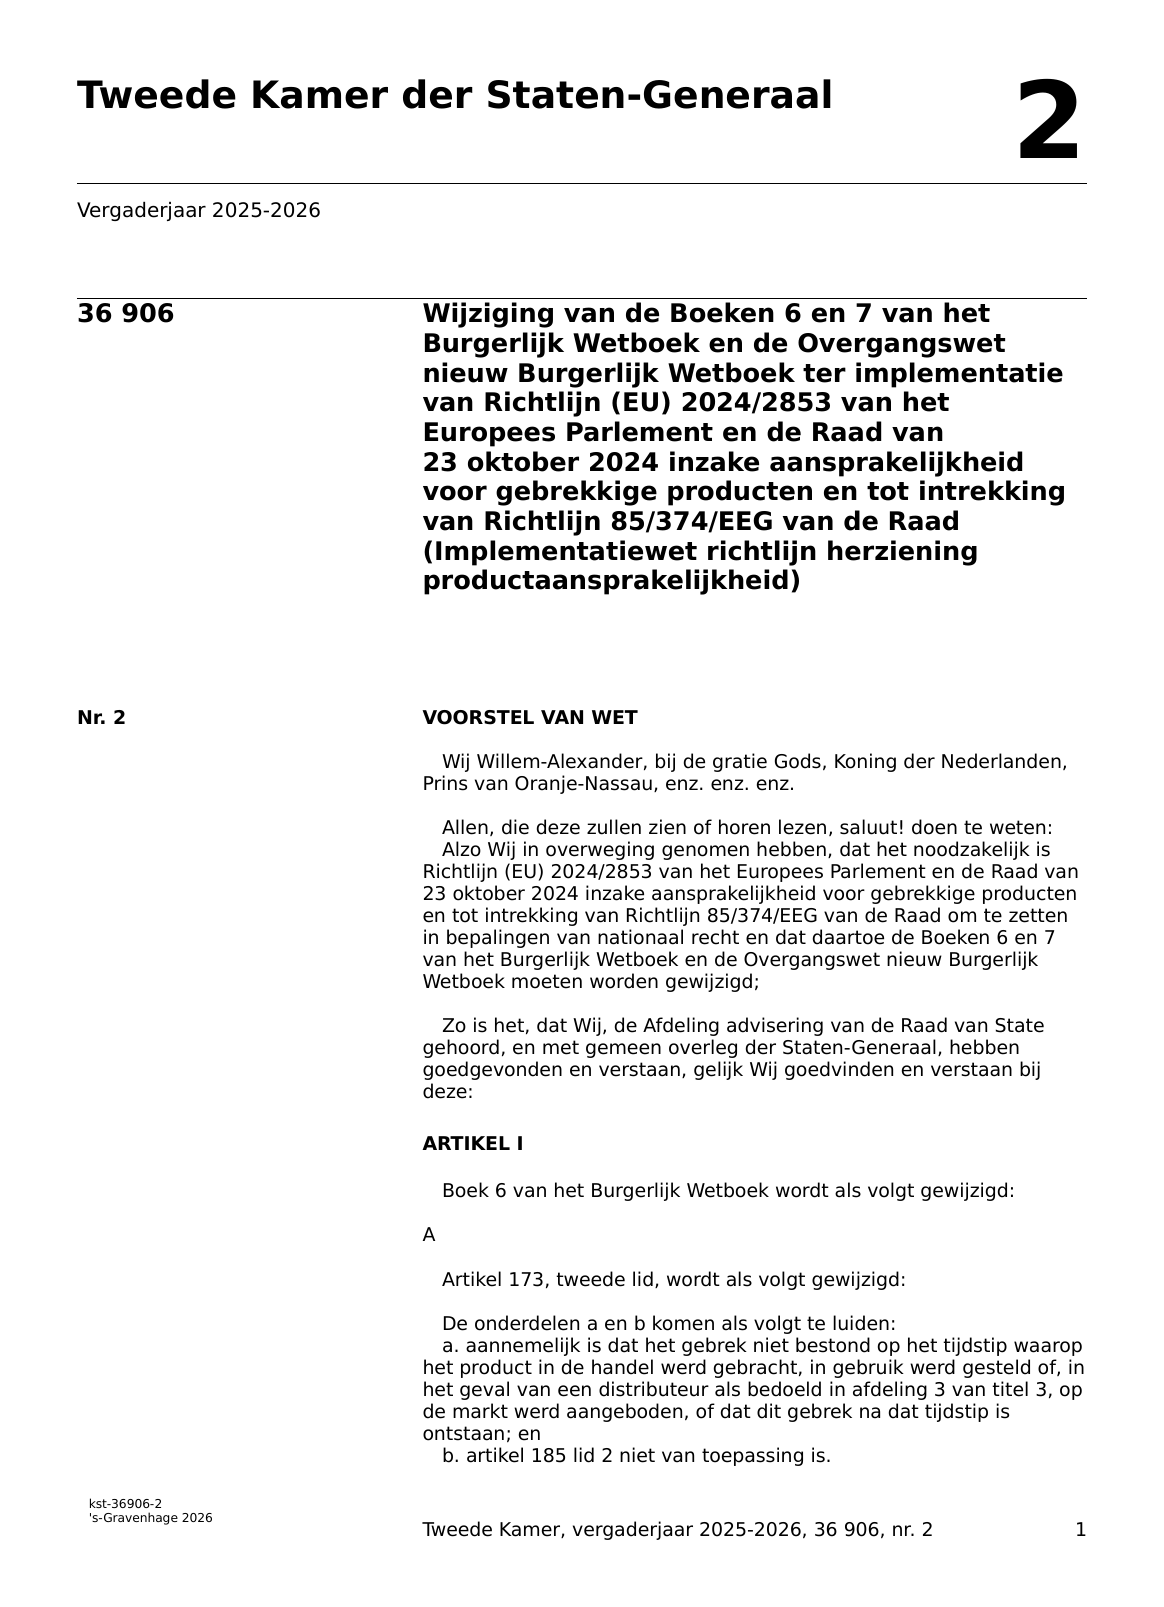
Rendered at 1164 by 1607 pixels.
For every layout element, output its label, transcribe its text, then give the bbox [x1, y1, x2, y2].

text De onderdelen a en b komen als volgt te luiden: [422, 1313, 1087, 1334]
text Artikel 173, tweede lid, wordt als volgt gewijzigd: [422, 1268, 1087, 1290]
text Boek 6 van het Burgerlijk Wetboek wordt als volgt gewijzigd: [422, 1180, 1087, 1202]
text 's-Gravenhage 2026 [88, 1511, 323, 1525]
subtitle ARTIKEL I [422, 1133, 1087, 1155]
subtitle 36 906 Wijziging van de Boeken 6 en 7 van het Burgerlijk Wetboek en de Overgangswet nieuw Burgerlijk Wetboek ter implementatie van Richtlijn (EU) 2024/2853 van het Europees Parlement en de Raad van 23 oktober 2024 inzake aansprakelijkheid voor gebrekkige producten en tot intrekking van Richtlijn 85/374/EEG van de Raad (Implementatiewet richtlijn herziening productaansprakelijkheid) [77, 299, 1087, 596]
text Wij Willem-Alexander, bij de gratie Gods, Koning der Nederlanden, Prins van Oranje-Nassau, enz. enz. enz. [422, 751, 1087, 795]
text Allen, die deze zullen zien of horen lezen, saluut! doen te weten: [422, 817, 1087, 839]
text A [422, 1224, 1087, 1246]
text Zo is het, dat Wij, de Afdeling advisering van de Raad van State gehoord, en met gemeen overleg der Staten-Generaal, hebben goedgevonden en verstaan, gelijk Wij goedvinden en verstaan bij deze: [422, 1015, 1087, 1103]
table_cell Vergaderjaar 2025-2026 [77, 184, 1087, 298]
text kst-36906-2 [88, 1497, 323, 1511]
table_header Tweede Kamer der Staten-Generaal [77, 59, 886, 183]
subtitle Nr. 2 VOORSTEL VAN WET [77, 707, 1087, 729]
text Alzo Wij in overweging genomen hebben, dat het noodzakelijk is Richtlijn (EU) 2024/2853 van het Europees Parlement en de Raad van 23 oktober 2024 inzake aansprakelijkheid voor gebrekkige producten en tot intrekking van Richtlijn 85/374/EEG van de Raad om te zetten in bepalingen van nationaal recht en dat daartoe de Boeken 6 en 7 van het Burgerlijk Wetboek en de Overgangswet nieuw Burgerlijk Wetboek moeten worden gewijzigd; [422, 839, 1087, 993]
text b. artikel 185 lid 2 niet van toepassing is. [422, 1444, 1087, 1466]
text a. aannemelijk is dat het gebrek niet bestond op het tijdstip waarop het product in de handel werd gebracht, in gebruik werd gesteld of, in het geval van een distributeur als bedoeld in afdeling 3 van titel 3, op de markt werd aangeboden, of dat dit gebrek na dat tijdstip is ontstaan; en [422, 1334, 1087, 1444]
table_header 2 [886, 59, 1087, 183]
